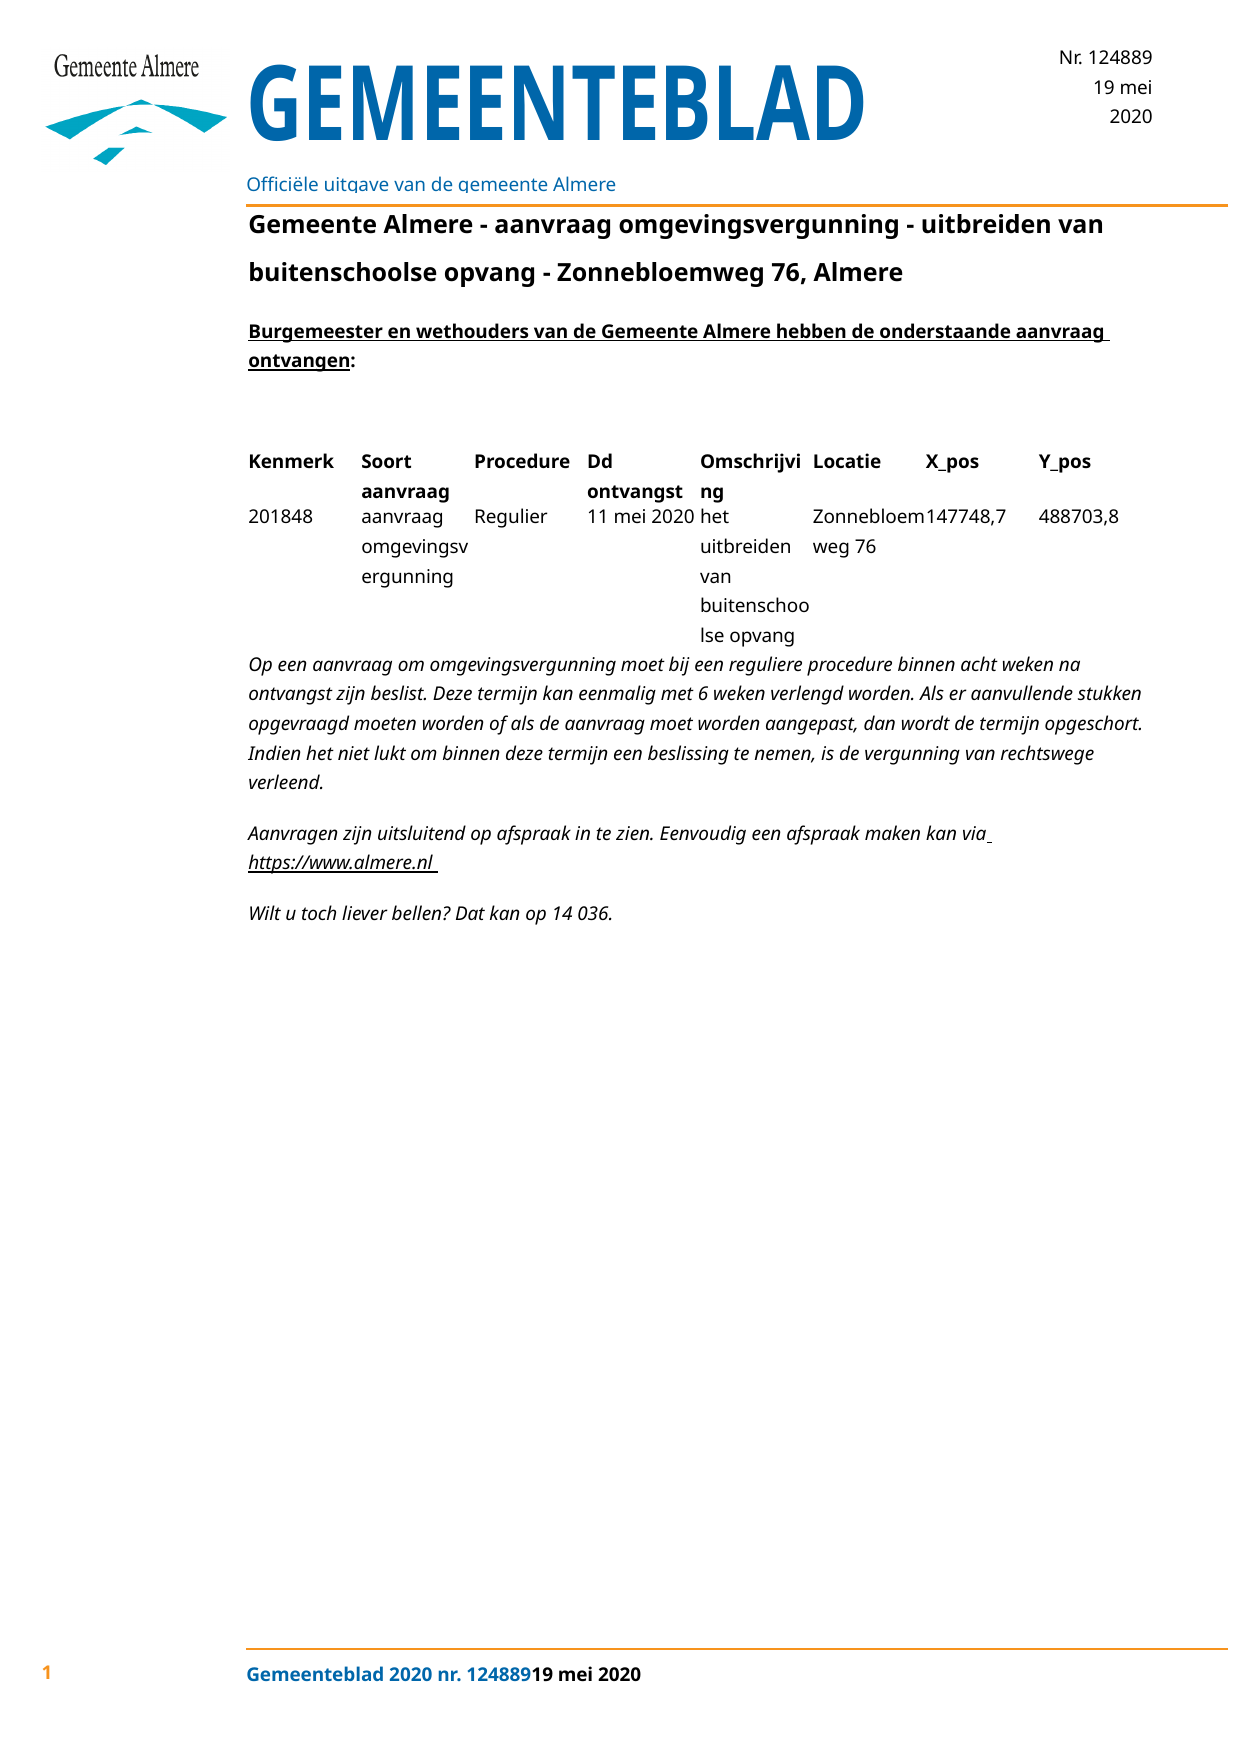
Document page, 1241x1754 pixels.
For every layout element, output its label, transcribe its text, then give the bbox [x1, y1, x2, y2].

table_header Omschrijving [700, 449, 813, 504]
table_header Kenmerk [248, 449, 361, 504]
table_cell het uitbreiden van buitenschoolse opvang [700, 504, 813, 648]
picture [41, 47, 231, 172]
text Burgemeester en wethouders van de Gemeente Almere hebben de onderstaande aanvraag ontvangen: [248, 318, 1152, 373]
table_header Soort aanvraag [361, 449, 474, 504]
table_cell 11 mei 2020 [587, 504, 700, 648]
table_cell Zonnebloemweg 76 [813, 504, 926, 648]
table_header Y_pos [1039, 449, 1152, 504]
table_cell 488703,8 [1039, 504, 1152, 648]
text Gemeente Almere - aanvraag omgevingsvergunning - uitbreiden van buitenschoolse opvang - Zonnebloemweg 76, Almere [248, 207, 1152, 288]
table_header Locatie [813, 449, 926, 504]
table_cell 147748,7 [926, 504, 1038, 648]
text Op een aanvraag om omgevingsvergunning moet bij een reguliere procedure binnen acht weken na ontvangst zijn beslist. Deze termijn kan eenmalig met 6 weken verlengd worden. Als er aanvullende stukken opgevraagd moeten worden of als de aanvraag moet worden aangepast, dan wordt de termijn opgeschort. Indien het niet lukt om binnen deze termijn een beslissing te nemen, is de vergunning van rechtswege verleend. [248, 651, 1152, 795]
text Aanvragen zijn uitsluitend op afspraak in te zien. Eenvoudig een afspraak maken kan via https://www.almere.nl [248, 820, 1152, 875]
table_cell 201848 [248, 504, 361, 648]
text Wilt u toch liever bellen? Dat kan op 14 036. [248, 900, 1152, 926]
table_header Dd ontvangst [587, 449, 700, 504]
table_header X_pos [926, 449, 1038, 504]
table_cell aanvraag omgevingsvergunning [361, 504, 474, 648]
table_cell Regulier [474, 504, 587, 648]
table_header Procedure [474, 449, 587, 504]
